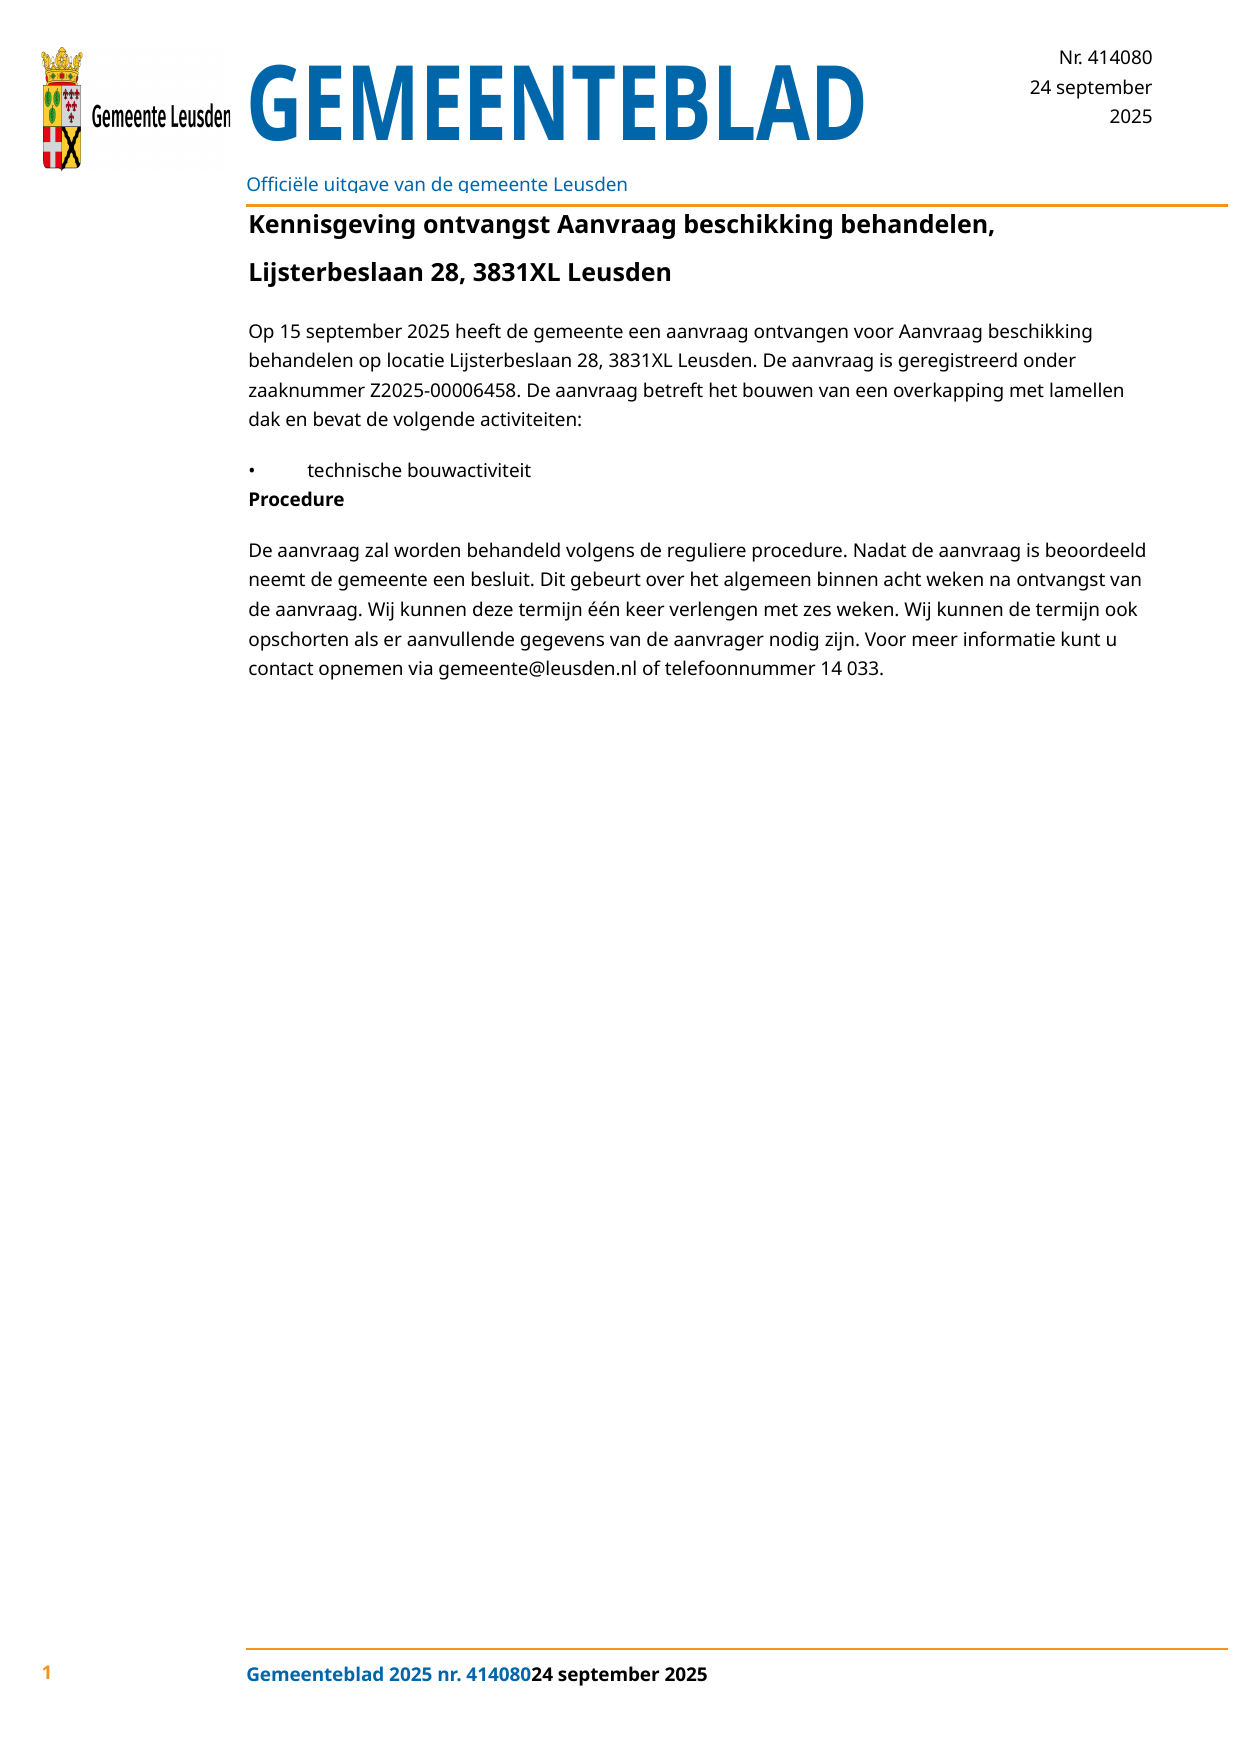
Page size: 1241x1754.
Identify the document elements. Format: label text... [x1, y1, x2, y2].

text Kennisgeving ontvangst Aanvraag beschikking behandelen, Lijsterbeslaan 28, 3831XL Leusden [248, 207, 1152, 288]
text De aanvraag zal worden behandeld volgens de reguliere procedure. Nadat de aanvraag is beoordeeld neemt de gemeente een besluit. Dit gebeurt over het algemeen binnen acht weken na ontvangst van de aanvraag. Wij kunnen deze termijn één keer verlengen met zes weken. Wij kunnen de termijn ook opschorten als er aanvullende gegevens van de aanvrager nodig zijn. Voor meer informatie kunt u contact opnemen via gemeente@leusden.nl of telefoonnummer 14 033. [248, 537, 1152, 681]
list technische bouwactiviteit [248, 457, 1152, 483]
text Op 15 september 2025 heeft de gemeente een aanvraag ontvangen voor Aanvraag beschikking behandelen op locatie Lijsterbeslaan 28, 3831XL Leusden. De aanvraag is geregistreerd onder zaaknummer Z2025-00006458. De aanvraag betreft het bouwen van een overkapping met lamellen dak en bevat de volgende activiteiten: [248, 318, 1152, 432]
picture [41, 47, 231, 172]
text Procedure [248, 487, 1152, 512]
